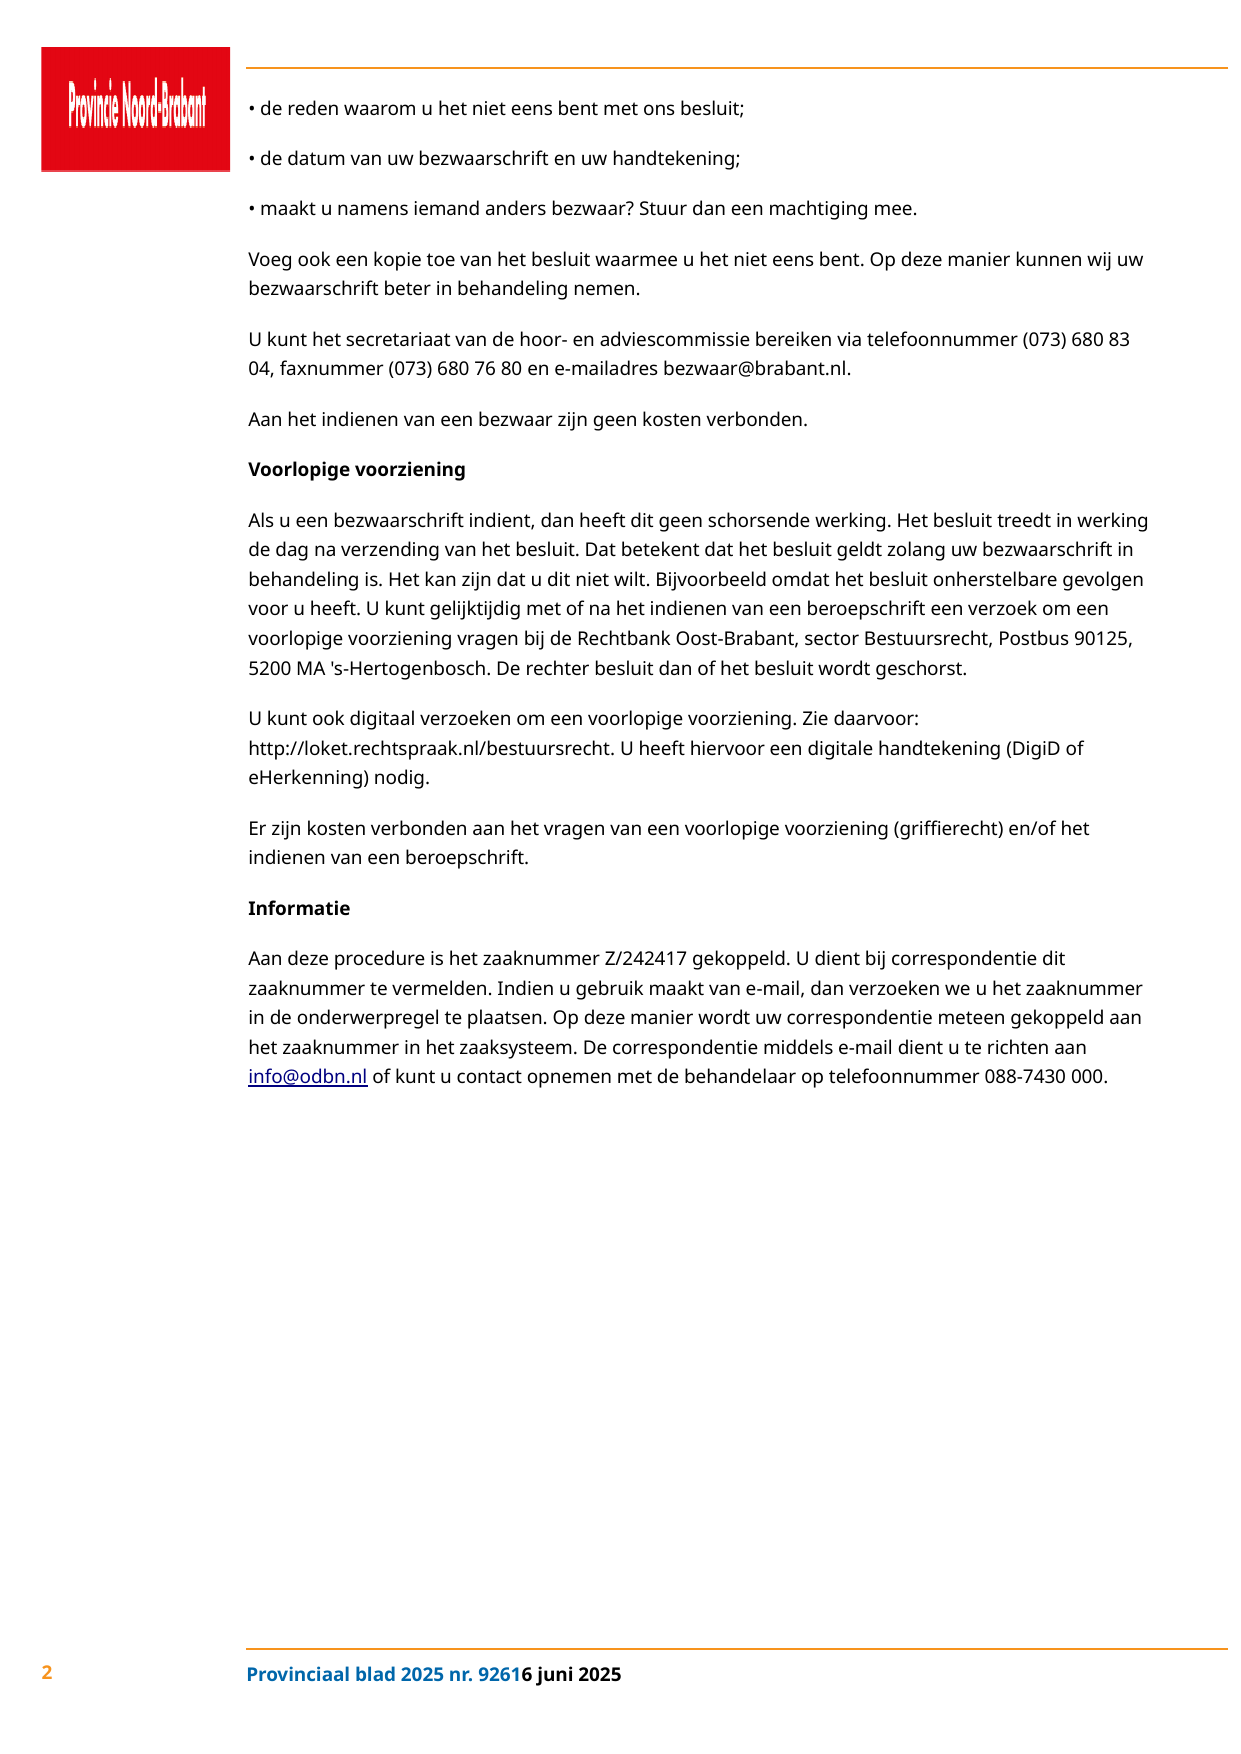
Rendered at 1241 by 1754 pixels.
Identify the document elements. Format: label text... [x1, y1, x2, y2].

text Als u een bezwaarschrift indient, dan heeft dit geen schorsende werking. Het besluit treedt in werking de dag na verzending van het besluit. Dat betekent dat het besluit geldt zolang uw bezwaarschrift in behandeling is. Het kan zijn dat u dit niet wilt. Bijvoorbeeld omdat het besluit onherstelbare gevolgen voor u heeft. U kunt gelijktijdig met of na het indienen van een beroepschrift een verzoek om een voorlopige voorziening vragen bij de Rechtbank Oost-Brabant, sector Bestuursrecht, Postbus 90125, 5200 MA 's‑Hertogenbosch. De rechter besluit dan of het besluit wordt geschorst. [248, 507, 1152, 681]
text Voeg ook een kopie toe van het besluit waarmee u het niet eens bent. Op deze manier kunnen wij uw bezwaarschrift beter in behandeling nemen. [248, 246, 1152, 301]
text Voorlopige voorziening [248, 456, 1152, 482]
text U kunt ook digitaal verzoeken om een voorlopige voorziening. Zie daarvoor: http://loket.rechtspraak.nl/bestuursrecht. U heeft hiervoor een digitale handtekening (DigiD of eHerkenning) nodig. [248, 705, 1152, 790]
text • maakt u namens iemand anders bezwaar? Stuur dan een machtiging mee. [248, 196, 1152, 221]
text Aan het indienen van een bezwaar zijn geen kosten verbonden. [248, 406, 1152, 432]
text Aan deze procedure is het zaaknummer Z/242417 gekoppeld. U dient bij correspondentie dit zaaknummer te vermelden. Indien u gebruik maakt van e-mail, dan verzoeken we u het zaaknummer in de onderwerpregel te plaatsen. Op deze manier wordt uw correspondentie meteen gekoppeld aan het zaaknummer in het zaaksysteem. De correspondentie middels e-mail dient u te richten aan info@odbn.nl of kunt u contact opnemen met de behandelaar op telefoonnummer 088-7430 000. [248, 945, 1152, 1089]
text U kunt het secretariaat van de hoor- en adviescommissie bereiken via telefoonnummer (073) 680 83 04, faxnummer (073) 680 76 80 en e-mailadres bezwaar@brabant.nl. [248, 326, 1152, 381]
text • de reden waarom u het niet eens bent met ons besluit; [248, 95, 1152, 121]
text • de datum van uw bezwaarschrift en uw handtekening; [248, 145, 1152, 171]
picture [41, 47, 231, 172]
text Informatie [248, 895, 1152, 921]
text Er zijn kosten verbonden aan het vragen van een voorlopige voorziening (griffierecht) en/of het indienen van een beroepschrift. [248, 815, 1152, 870]
